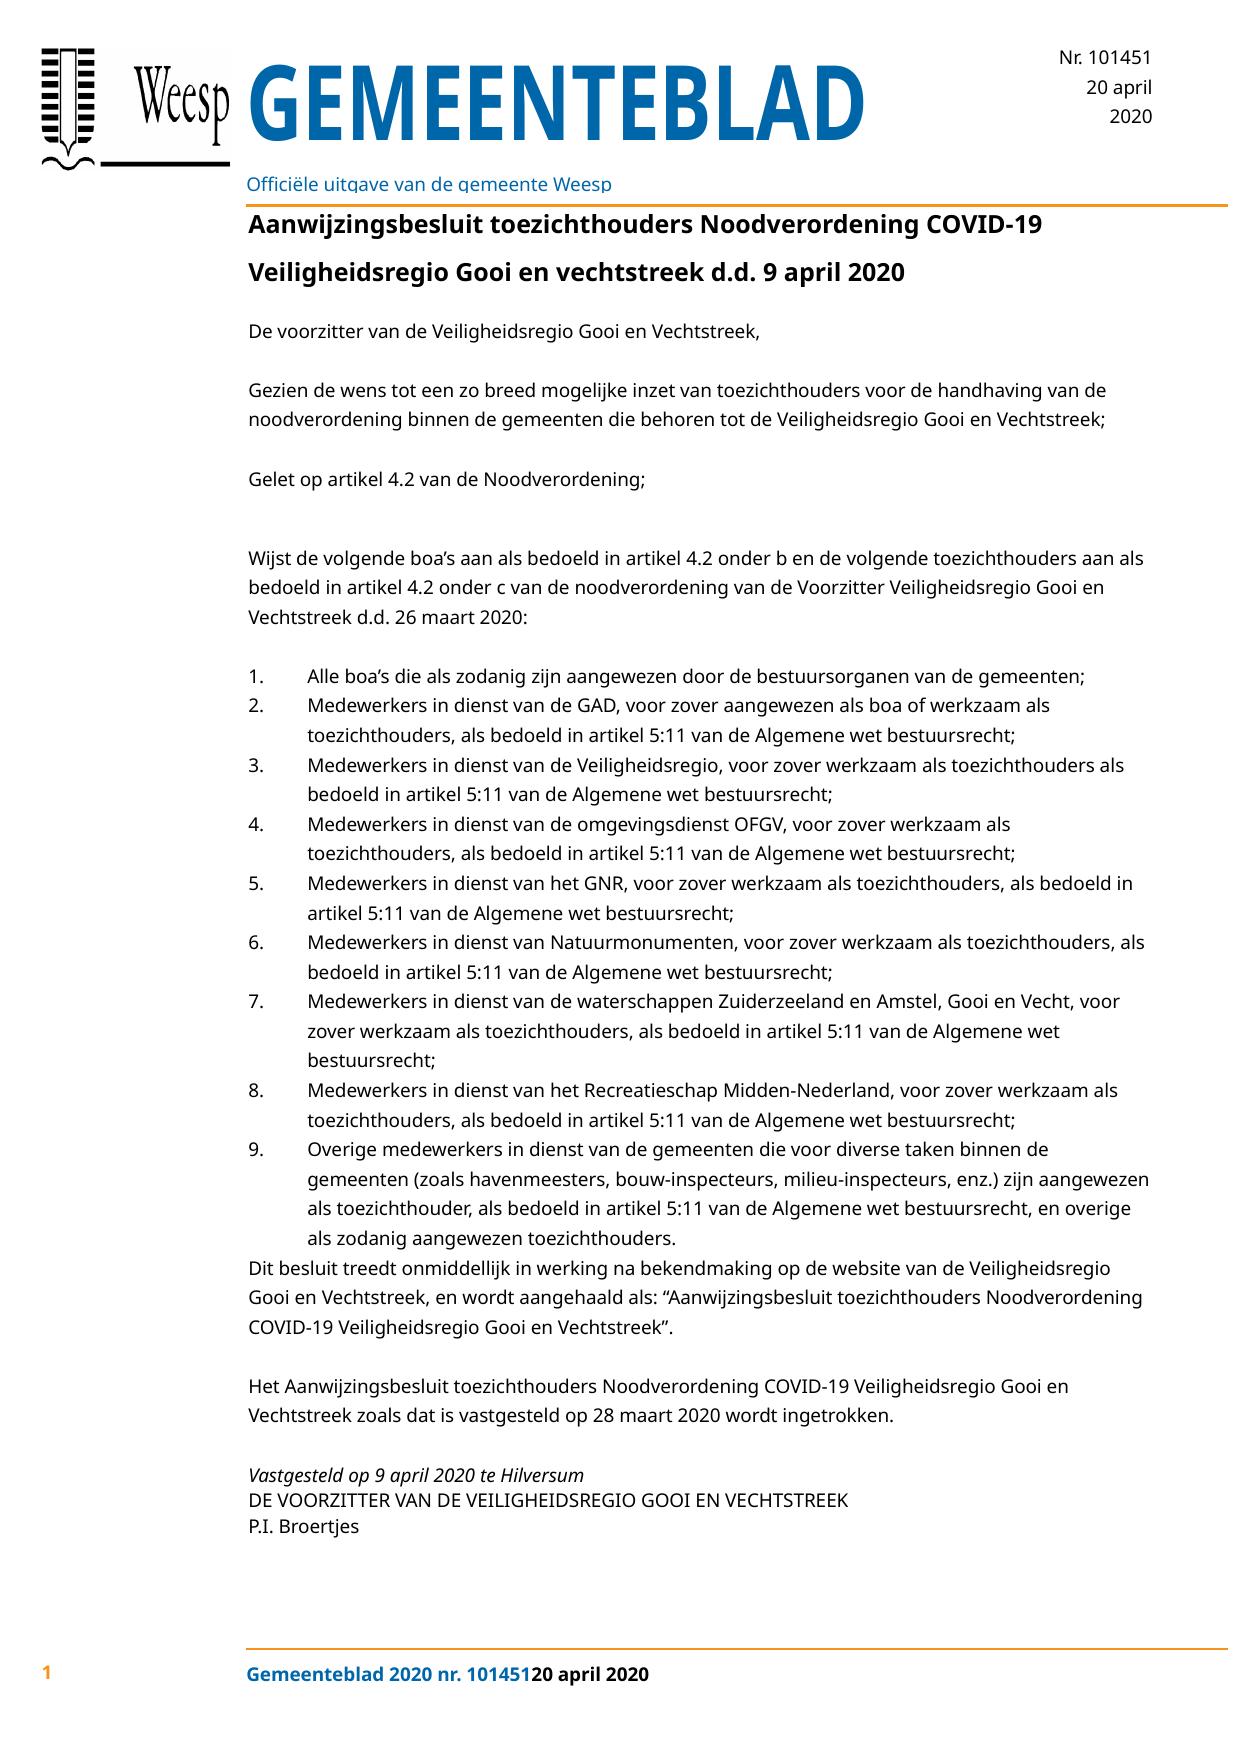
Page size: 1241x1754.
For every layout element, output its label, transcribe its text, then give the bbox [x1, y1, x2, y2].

list Medewerkers in dienst van het GNR, voor zover werkzaam als toezichthouders, als bedoeld in artikel 5:11 van de Algemene wet bestuursrecht; [248, 870, 1152, 925]
list Alle boa’s die als zodanig zijn aangewezen door de bestuursorganen van de gemeenten; [248, 663, 1152, 689]
text Aanwijzingsbesluit toezichthouders Noodverordening COVID-19 Veiligheidsregio Gooi en vechtstreek d.d. 9 april 2020 [248, 207, 1152, 288]
list Medewerkers in dienst van de omgevingsdienst OFGV, voor zover werkzaam als toezichthouders, als bedoeld in artikel 5:11 van de Algemene wet bestuursrecht; [248, 811, 1152, 866]
text De voorzitter van de Veiligheidsregio Gooi en Vechtstreek, [248, 318, 1152, 344]
picture [41, 47, 231, 172]
text Het Aanwijzingsbesluit toezichthouders Noodverordening COVID-19 Veiligheidsregio Gooi en Vechtstreek zoals dat is vastgesteld op 28 maart 2020 wordt ingetrokken. [248, 1373, 1152, 1428]
text Gezien de wens tot een zo breed mogelijke inzet van toezichthouders voor de handhaving van de noodverordening binnen de gemeenten die behoren tot de Veiligheidsregio Gooi en Vechtstreek; [248, 377, 1152, 432]
list Overige medewerkers in dienst van de gemeenten die voor diverse taken binnen de gemeenten (zoals havenmeesters, bouw-inspecteurs, milieu-inspecteurs, enz.) zijn aangewezen als toezichthouder, als bedoeld in artikel 5:11 van de Algemene wet bestuursrecht, en overige als zodanig aangewezen toezichthouders. [248, 1136, 1152, 1251]
list Medewerkers in dienst van de GAD, voor zover aangewezen als boa of werkzaam als toezichthouders, als bedoeld in artikel 5:11 van de Algemene wet bestuursrecht; [248, 693, 1152, 748]
list Medewerkers in dienst van de Veiligheidsregio, voor zover werkzaam als toezichthouders als bedoeld in artikel 5:11 van de Algemene wet bestuursrecht; [248, 752, 1152, 807]
text P.I. Broertjes [248, 1513, 1152, 1539]
text Gelet op artikel 4.2 van de Noodverordening; [248, 466, 1152, 492]
text DE VOORZITTER VAN DE VEILIGHEIDSREGIO GOOI EN VECHTSTREEK [248, 1487, 1152, 1513]
list Medewerkers in dienst van het Recreatieschap Midden-Nederland, voor zover werkzaam als toezichthouders, als bedoeld in artikel 5:11 van de Algemene wet bestuursrecht; [248, 1077, 1152, 1132]
text Dit besluit treedt onmiddellijk in werking na bekendmaking op de website van de Veiligheidsregio Gooi en Vechtstreek, en wordt aangehaald als: “Aanwijzingsbesluit toezichthouders Noodverordening COVID-19 Veiligheidsregio Gooi en Vechtstreek”. [248, 1255, 1152, 1339]
text Wijst de volgende boa’s aan als bedoeld in artikel 4.2 onder b en de volgende toezichthouders aan als bedoeld in artikel 4.2 onder c van de noodverordening van de Voorzitter Veiligheidsregio Gooi en Vechtstreek d.d. 26 maart 2020: [248, 545, 1152, 629]
list Medewerkers in dienst van de waterschappen Zuiderzeeland en Amstel, Gooi en Vecht, voor zover werkzaam als toezichthouders, als bedoeld in artikel 5:11 van de Algemene wet bestuursrecht; [248, 988, 1152, 1073]
list Medewerkers in dienst van Natuurmonumenten, voor zover werkzaam als toezichthouders, als bedoeld in artikel 5:11 van de Algemene wet bestuursrecht; [248, 929, 1152, 984]
text Vastgesteld op 9 april 2020 te Hilversum [248, 1462, 1152, 1487]
